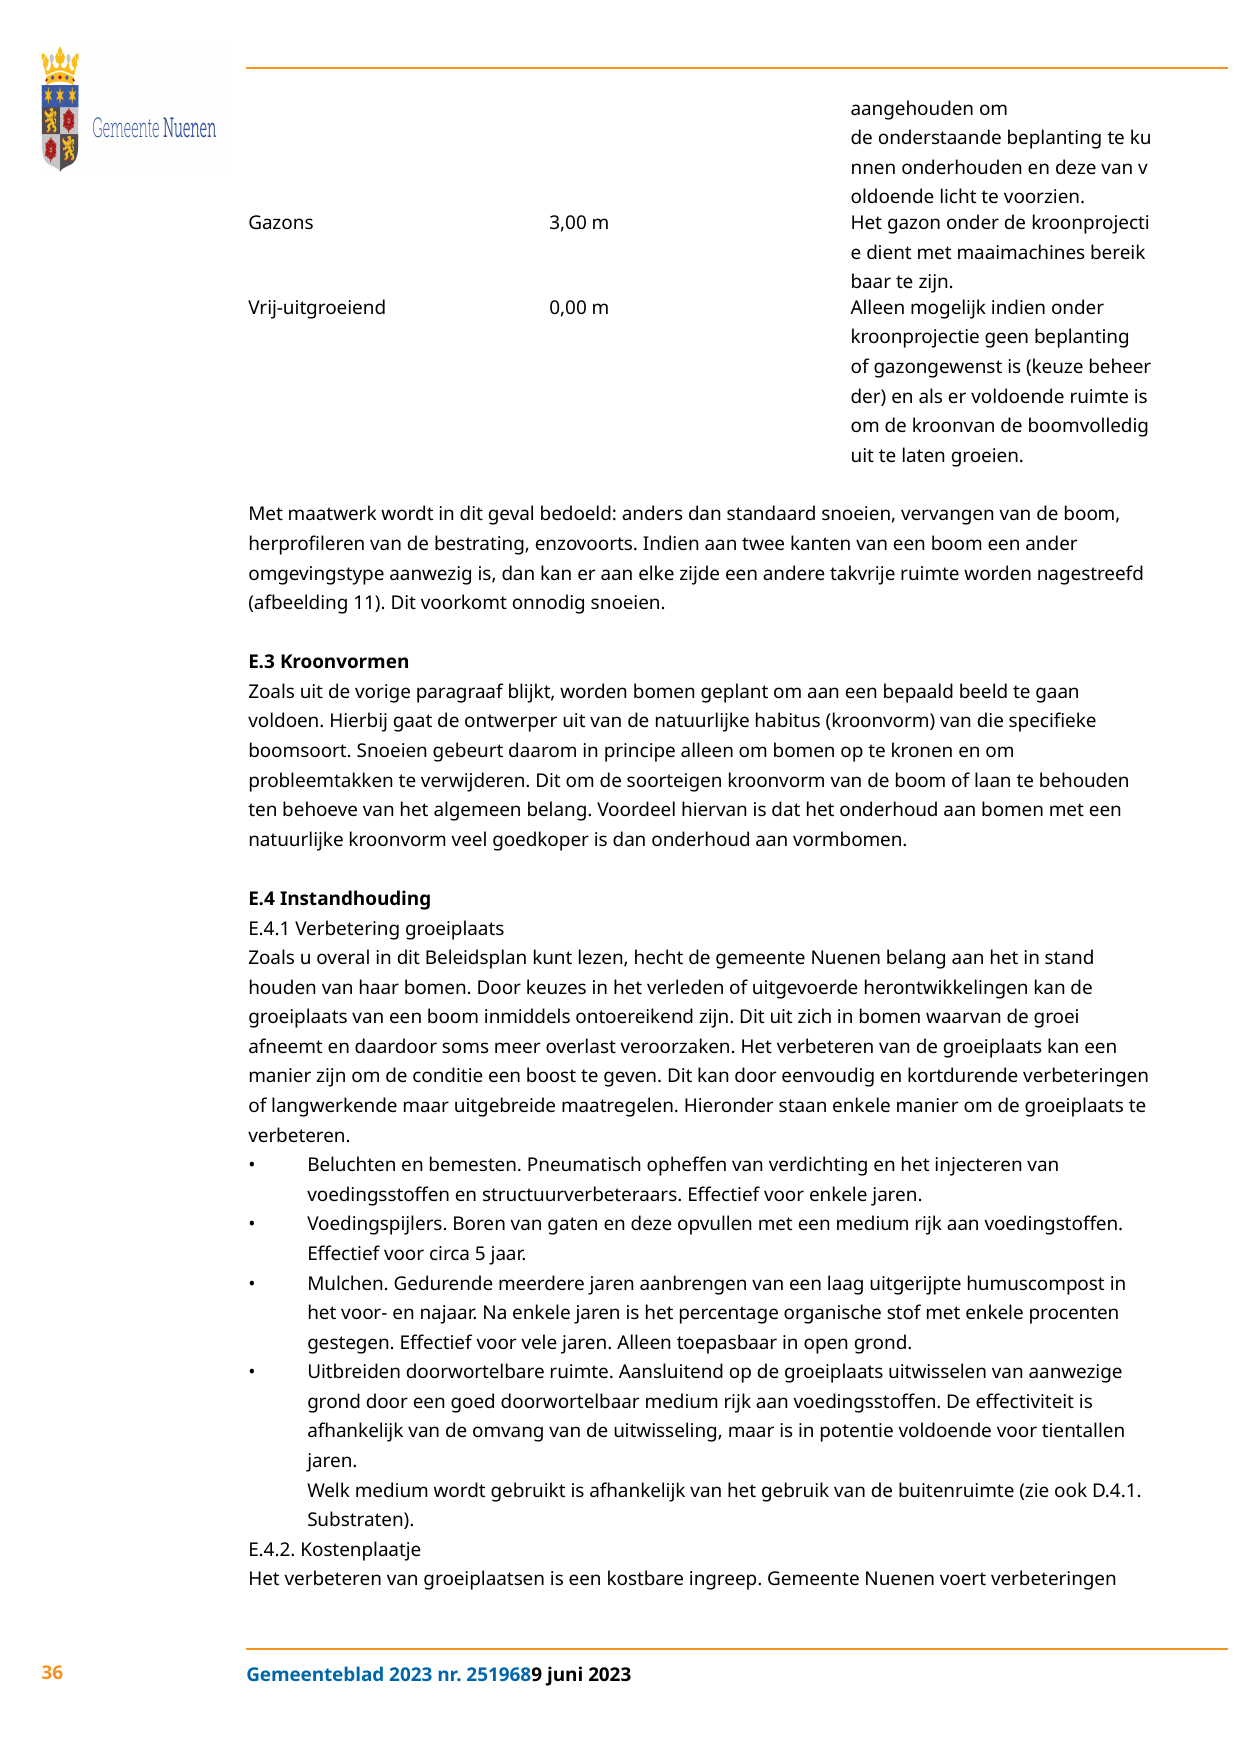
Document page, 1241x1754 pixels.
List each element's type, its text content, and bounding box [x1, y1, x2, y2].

table_cell [248, 95, 549, 209]
text E.3 Kroonvormen [248, 648, 1152, 674]
picture [41, 47, 231, 172]
text E.4 Instandhouding [248, 885, 1152, 911]
table_cell 0,00 m [549, 294, 850, 468]
table_cell 3,00 m [549, 209, 850, 294]
list Mulchen. Gedurende meerdere jaren aanbrengen van een laag uitgerijpte humuscompost in het voor- en najaar. Na enkele jaren is het percentage organische stof met enkele procenten gestegen. Effectief voor vele jaren. Alleen toepasbaar in open grond. [248, 1270, 1152, 1355]
table_cell [549, 95, 850, 209]
text E.4.2. Kostenplaatje [248, 1536, 1152, 1562]
text Het verbeteren van groeiplaatsen is een kostbare ingreep. Gemeente Nuenen voert verbeteringen [248, 1566, 1152, 1591]
text Zoals u overal in dit Beleidsplan kunt lezen, hecht de gemeente Nuenen belang aan het in stand houden van haar bomen. Door keuzes in het verleden of uitgevoerde herontwikkelingen kan de groeiplaats van een boom inmiddels ontoereikend zijn. Dit uit zich in bomen waarvan de groei afneemt en daardoor soms meer overlast veroorzaken. Het verbeteren van de groeiplaats kan een manier zijn om de conditie een boost te geven. Dit kan door eenvoudig en kortdurende verbeteringen of langwerkende maar uitgebreide maatregelen. Hieronder staan enkele manier om de groeiplaats te verbeteren. [248, 944, 1152, 1148]
list Uitbreiden doorwortelbare ruimte. Aansluitend op de groeiplaats uitwisselen van aanwezige grond door een goed doorwortelbaar medium rijk aan voedingsstoffen. De effectiviteit is afhankelijk van de omvang van de uitwisseling, maar is in potentie voldoende voor tientallen jaren. [248, 1358, 1152, 1473]
table_cell Alleen mogelijk indien onder kroonprojectie geen beplanting of gazongewenst is (keuze beheerder) en als er voldoende ruimte is om de kroonvan de boomvolledig uit te laten groeien. [850, 294, 1152, 468]
table_cell aangehouden om de onderstaande beplanting te kunnen onderhouden en deze van voldoende licht te voorzien. [850, 95, 1152, 209]
table_cell Het gazon onder de kroonprojectie dient met maaimachines bereikbaar te zijn. [850, 209, 1152, 294]
list Voedingspijlers. Boren van gaten en deze opvullen met een medium rijk aan voedingstoffen. Effectief voor circa 5 jaar. [248, 1211, 1152, 1266]
list Beluchten en bemesten. Pneumatisch opheffen van verdichting en het injecteren van voedingsstoffen en structuurverbeteraars. Effectief voor enkele jaren. [248, 1151, 1152, 1207]
text Met maatwerk wordt in dit geval bedoeld: anders dan standaard snoeien, vervangen van de boom, herprofileren van de bestrating, enzovoorts. Indien aan twee kanten van een boom een ander omgevingstype aanwezig is, dan kan er aan elke zijde een andere takvrije ruimte worden nagestreefd (afbeelding 11). Dit voorkomt onnodig snoeien. [248, 501, 1152, 615]
table_cell Vrij-uitgroeiend [248, 294, 549, 468]
text Zoals uit de vorige paragraaf blijkt, worden bomen geplant om aan een bepaald beeld te gaan voldoen. Hierbij gaat de ontwerper uit van de natuurlijke habitus (kroonvorm) van die specifieke boomsoort. Snoeien gebeurt daarom in principe alleen om bomen op te kronen en om probleemtakken te verwijderen. Dit om de soorteigen kroonvorm van de boom of laan te behouden ten behoeve van het algemeen belang. Voordeel hiervan is dat het onderhoud aan bomen met een natuurlijke kroonvorm veel goedkoper is dan onderhoud aan vormbomen. [248, 678, 1152, 852]
text E.4.1 Verbetering groeiplaats [248, 915, 1152, 941]
list Welk medium wordt gebruikt is afhankelijk van het gebruik van de buitenruimte (zie ook D.4.1. Substraten). [248, 1477, 1152, 1532]
table_cell Gazons [248, 209, 549, 294]
